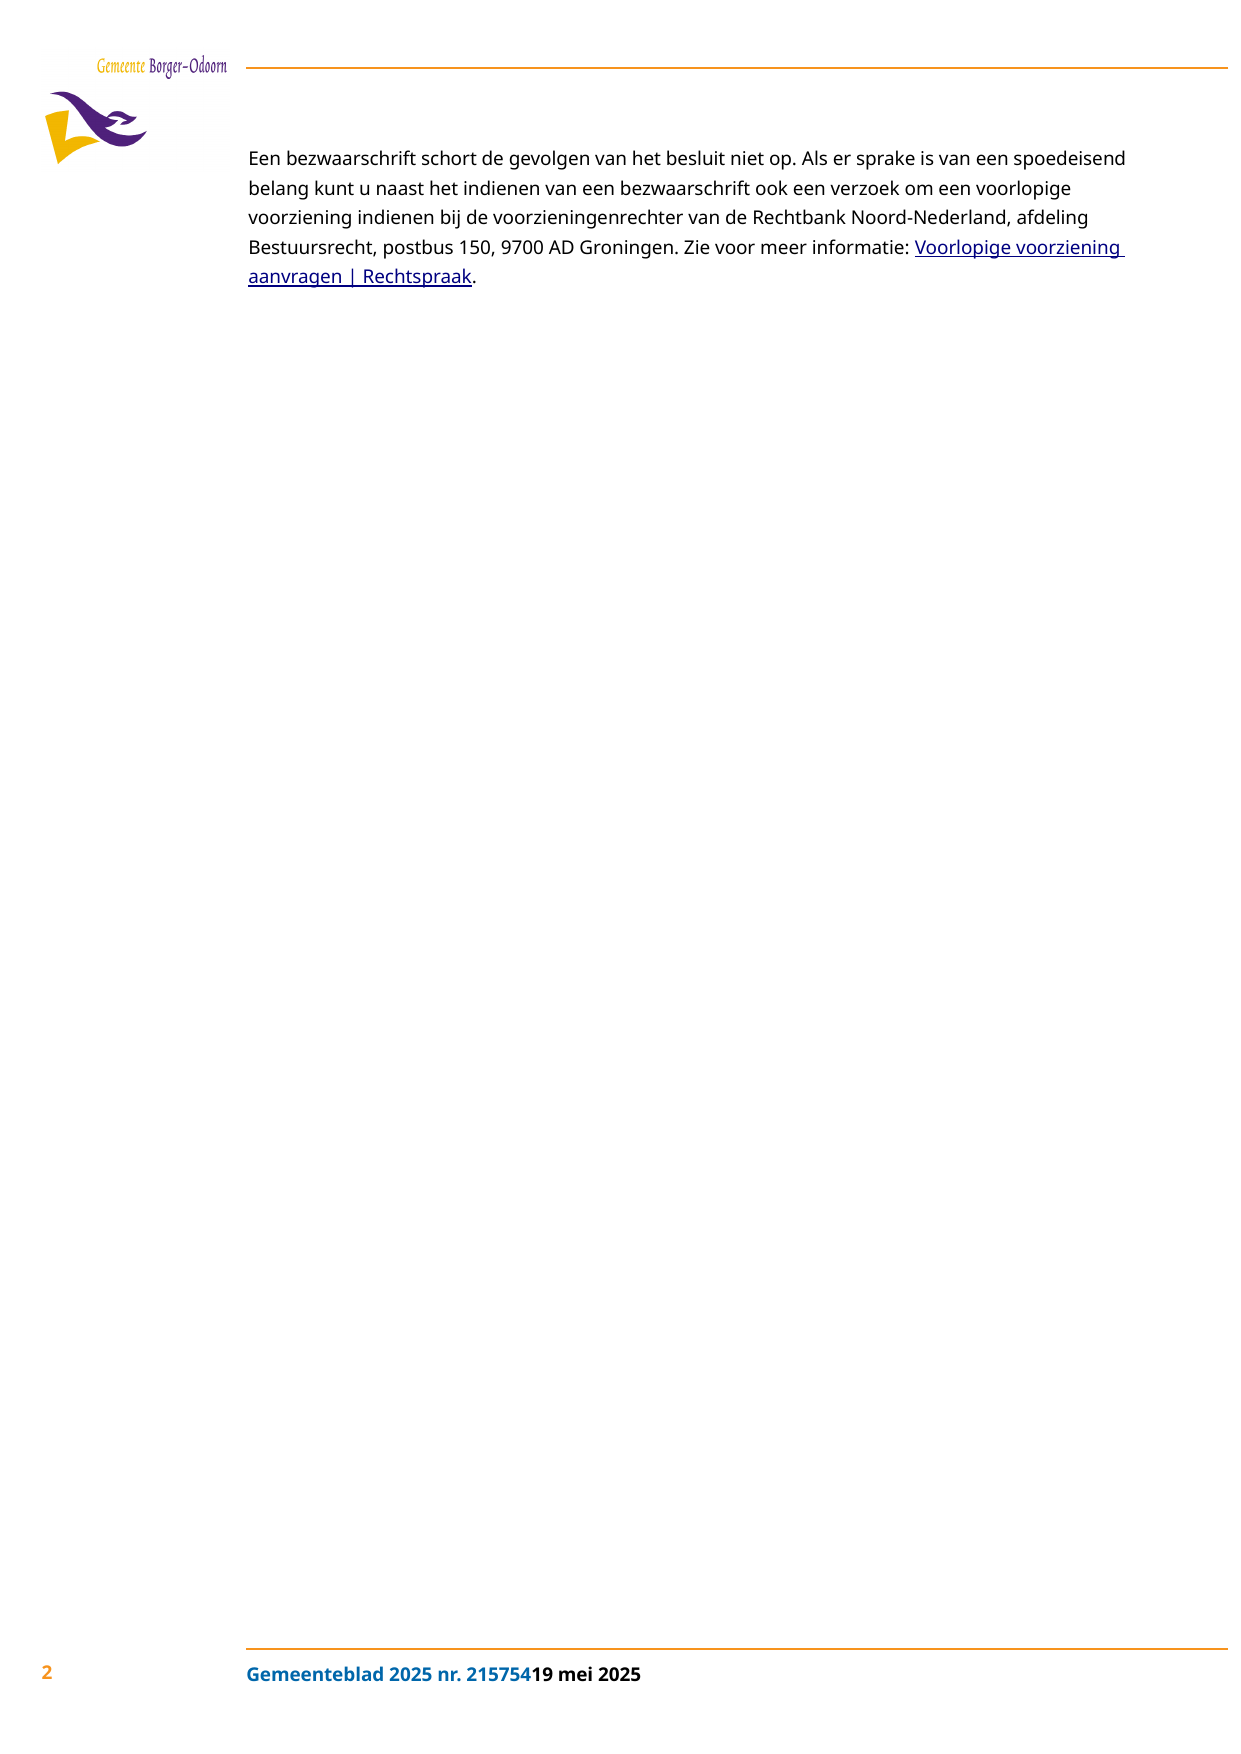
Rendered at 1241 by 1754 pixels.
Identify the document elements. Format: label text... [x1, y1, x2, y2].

picture [41, 47, 231, 172]
text Een bezwaarschrift schort de gevolgen van het besluit niet op. Als er sprake is van een spoedeisend belang kunt u naast het indienen van een bezwaarschrift ook een verzoek om een voorlopige voorziening indienen bij de voorzieningenrechter van de Rechtbank Noord-Nederland, afdeling Bestuursrecht, postbus 150, 9700 AD Groningen. Zie voor meer informatie: Voorlopige voorziening aanvragen | Rechtspraak. [248, 145, 1152, 289]
